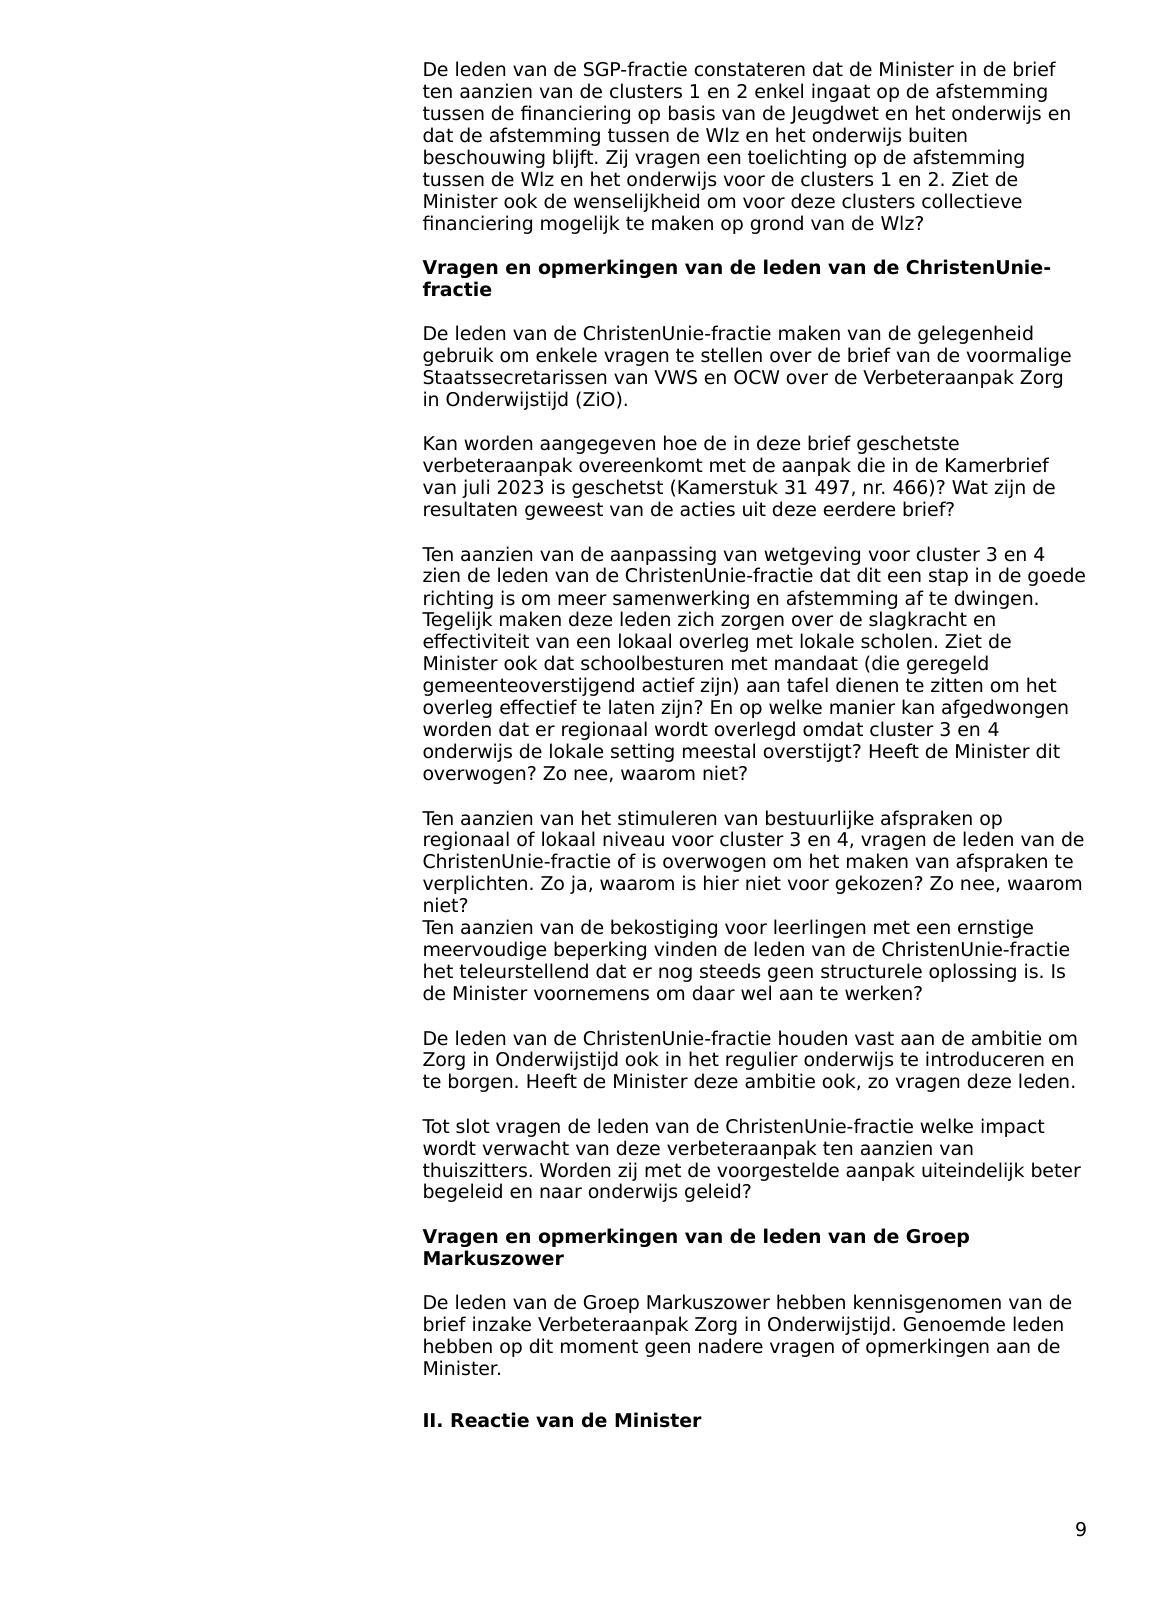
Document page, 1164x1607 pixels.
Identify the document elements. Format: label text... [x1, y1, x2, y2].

text Ten aanzien van het stimuleren van bestuurlijke afspraken op regionaal of lokaal niveau voor cluster 3 en 4, vragen de leden van de ChristenUnie-fractie of is overwogen om het maken van afspraken te verplichten. Zo ja, waarom is hier niet voor gekozen? Zo nee, waarom niet? [422, 807, 1087, 917]
subtitle Vragen en opmerkingen van de leden van de ChristenUnie-fractie [422, 257, 1087, 301]
subtitle II. Reactie van de Minister [422, 1410, 1087, 1432]
text De leden van de Groep Markuszower hebben kennisgenomen van de brief inzake Verbeteraanpak Zorg in Onderwijstijd. Genoemde leden hebben op dit moment geen nadere vragen of opmerkingen aan de Minister. [422, 1292, 1087, 1380]
text Ten aanzien van de aanpassing van wetgeving voor cluster 3 en 4 zien de leden van de ChristenUnie-fractie dat dit een stap in de goede richting is om meer samenwerking en afstemming af te dwingen. Tegelijk maken deze leden zich zorgen over de slagkracht en effectiviteit van een lokaal overleg met lokale scholen. Ziet de Minister ook dat schoolbesturen met mandaat (die geregeld gemeenteoverstijgend actief zijn) aan tafel dienen te zitten om het overleg effectief te laten zijn? En op welke manier kan afgedwongen worden dat er regionaal wordt overlegd omdat cluster 3 en 4 onderwijs de lokale setting meestal overstijgt? Heeft de Minister dit overwogen? Zo nee, waarom niet? [422, 543, 1087, 785]
subtitle Vragen en opmerkingen van de leden van de Groep Markuszower [422, 1226, 1087, 1269]
text De leden van de ChristenUnie-fractie houden vast aan de ambitie om Zorg in Onderwijstijd ook in het regulier onderwijs te introduceren en te borgen. Heeft de Minister deze ambitie ook, zo vragen deze leden. [422, 1027, 1087, 1093]
text De leden van de SGP-fractie constateren dat de Minister in de brief ten aanzien van de clusters 1 en 2 enkel ingaat op de afstemming tussen de financiering op basis van de Jeugdwet en het onderwijs en dat de afstemming tussen de Wlz en het onderwijs buiten beschouwing blijft. Zij vragen een toelichting op de afstemming tussen de Wlz en het onderwijs voor de clusters 1 en 2. Ziet de Minister ook de wenselijkheid om voor deze clusters collectieve financiering mogelijk te maken op grond van de Wlz? [422, 59, 1087, 235]
text Ten aanzien van de bekostiging voor leerlingen met een ernstige meervoudige beperking vinden de leden van de ChristenUnie-fractie het teleurstellend dat er nog steeds geen structurele oplossing is. Is de Minister voornemens om daar wel aan te werken? [422, 917, 1087, 1005]
text Kan worden aangegeven hoe de in deze brief geschetste verbeteraanpak overeenkomt met de aanpak die in de Kamerbrief van juli 2023 is geschetst (Kamerstuk 31 497, nr. 466)? Wat zijn de resultaten geweest van de acties uit deze eerdere brief? [422, 433, 1087, 521]
text Tot slot vragen de leden van de ChristenUnie-fractie welke impact wordt verwacht van deze verbeteraanpak ten aanzien van thuiszitters. Worden zij met de voorgestelde aanpak uiteindelijk beter begeleid en naar onderwijs geleid? [422, 1116, 1087, 1203]
text De leden van de ChristenUnie-fractie maken van de gelegenheid gebruik om enkele vragen te stellen over de brief van de voormalige Staatssecretarissen van VWS en OCW over de Verbeteraanpak Zorg in Onderwijstijd (ZiO). [422, 323, 1087, 411]
